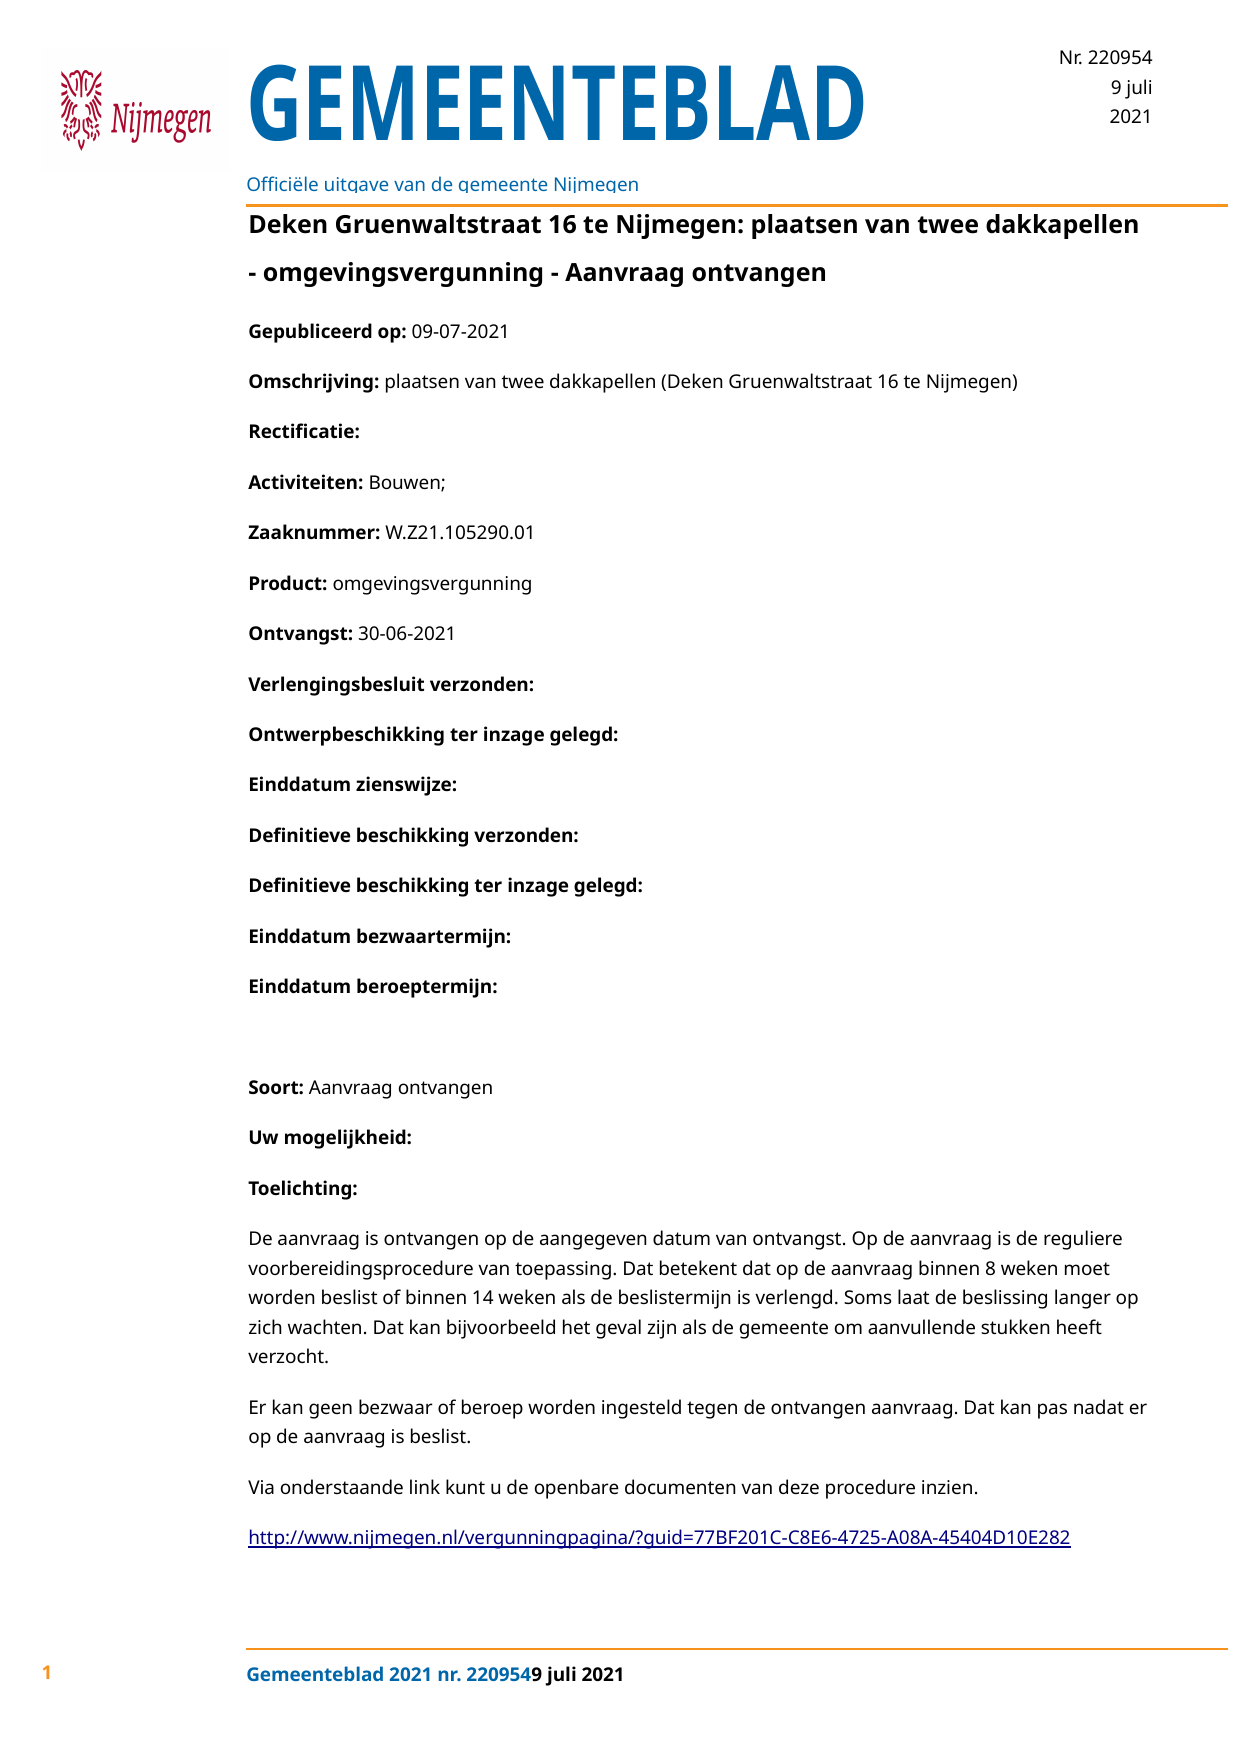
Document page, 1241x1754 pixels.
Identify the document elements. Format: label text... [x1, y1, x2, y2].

text http://www.nijmegen.nl/vergunningpagina/?guid=77BF201C-C8E6-4725-A08A-45404D10E282 [248, 1524, 1152, 1550]
text Einddatum beroeptermijn: [248, 973, 1152, 999]
text Deken Gruenwaltstraat 16 te Nijmegen: plaatsen van twee dakkapellen - omgevingsvergunning - Aanvraag ontvangen [248, 207, 1152, 288]
text Definitieve beschikking verzonden: [248, 822, 1152, 848]
picture [41, 47, 231, 172]
text Toelichting: [248, 1175, 1152, 1201]
text De aanvraag is ontvangen op de aangegeven datum van ontvangst. Op de aanvraag is de reguliere voorbereidingsprocedure van toepassing. Dat betekent dat op de aanvraag binnen 8 weken moet worden beslist of binnen 14 weken als de beslistermijn is verlengd. Soms laat de beslissing langer op zich wachten. Dat kan bijvoorbeeld het geval zijn als de gemeente om aanvullende stukken heeft verzocht. [248, 1225, 1152, 1369]
text Einddatum zienswijze: [248, 772, 1152, 797]
text Via onderstaande link kunt u de openbare documenten van deze procedure inzien. [248, 1474, 1152, 1500]
text Product: omgevingsvergunning [248, 570, 1152, 596]
text Activiteiten: Bouwen; [248, 469, 1152, 495]
text Er kan geen bezwaar of beroep worden ingesteld tegen de ontvangen aanvraag. Dat kan pas nadat er op de aanvraag is beslist. [248, 1394, 1152, 1449]
text Definitieve beschikking ter inzage gelegd: [248, 872, 1152, 898]
text Soort: Aanvraag ontvangen [248, 1074, 1152, 1100]
text Ontwerpbeschikking ter inzage gelegd: [248, 721, 1152, 747]
text Einddatum bezwaartermijn: [248, 923, 1152, 949]
text Omschrijving: plaatsen van twee dakkapellen (Deken Gruenwaltstraat 16 te Nijmegen) [248, 368, 1152, 394]
text Uw mogelijkheid: [248, 1124, 1152, 1150]
text Ontvangst: 30-06-2021 [248, 620, 1152, 646]
text Rectificatie: [248, 419, 1152, 444]
text Gepubliceerd op: 09-07-2021 [248, 318, 1152, 344]
text Zaaknummer: W.Z21.105290.01 [248, 519, 1152, 545]
text Verlengingsbesluit verzonden: [248, 671, 1152, 697]
